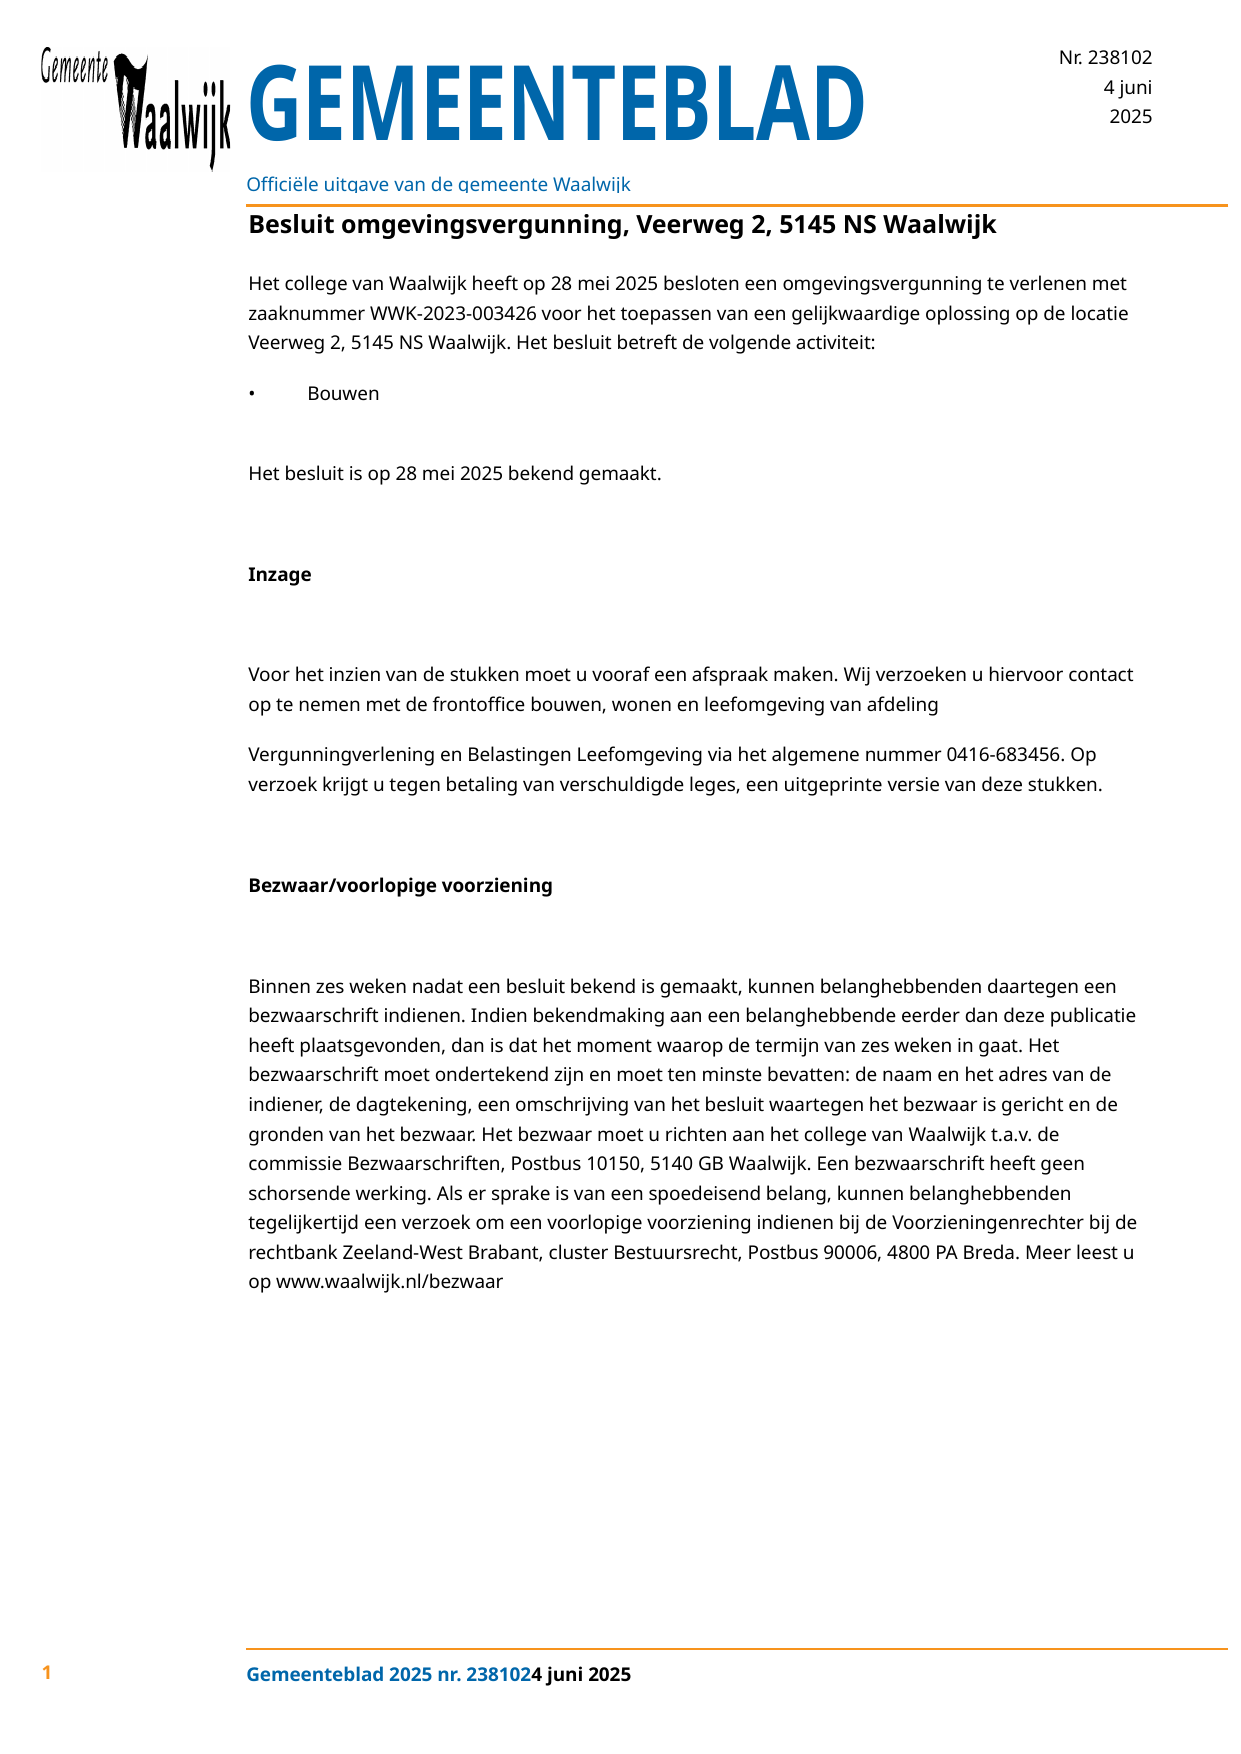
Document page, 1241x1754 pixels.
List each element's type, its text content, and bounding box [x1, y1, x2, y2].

text Besluit omgevingsvergunning, Veerweg 2, 5145 NS Waalwijk [248, 207, 1152, 241]
picture [41, 47, 231, 172]
text Het college van Waalwijk heeft op 28 mei 2025 besloten een omgevingsvergunning te verlenen met zaaknummer WWK-2023-003426 voor het toepassen van een gelijkwaardige oplossing op de locatie Veerweg 2, 5145 NS Waalwijk. Het besluit betreft de volgende activiteit: [248, 270, 1152, 355]
text Inzage [248, 561, 1152, 586]
text Vergunningverlening en Belastingen Leefomgeving via het algemene nummer 0416-683456. Op verzoek krijgt u tegen betaling van verschuldigde leges, een uitgeprinte versie van deze stukken. [248, 742, 1152, 797]
text Bezwaar/voorlopige voorziening [248, 872, 1152, 898]
text Binnen zes weken nadat een besluit bekend is gemaakt, kunnen belanghebbenden daartegen een bezwaarschrift indienen. Indien bekendmaking aan een belanghebbende eerder dan deze publicatie heeft plaatsgevonden, dan is dat het moment waarop de termijn van zes weken in gaat. Het bezwaarschrift moet ondertekend zijn en moet ten minste bevatten: de naam en het adres van de indiener, de dagtekening, een omschrijving van het besluit waartegen het bezwaar is gericht en de gronden van het bezwaar. Het bezwaar moet u richten aan het college van Waalwijk t.a.v. de commissie Bezwaarschriften, Postbus 10150, 5140 GB Waalwijk. Een bezwaarschrift heeft geen schorsende werking. Als er sprake is van een spoedeisend belang, kunnen belanghebbenden tegelijkertijd een verzoek om een voorlopige voorziening indienen bij de Voorzieningenrechter bij de rechtbank Zeeland-West Brabant, cluster Bestuursrecht, Postbus 90006, 4800 PA Breda. Meer leest u op www.waalwijk.nl/bezwaar [248, 973, 1152, 1294]
list Bouwen [248, 380, 1152, 406]
text Het besluit is op 28 mei 2025 bekend gemaakt. [248, 460, 1152, 486]
text Voor het inzien van de stukken moet u vooraf een afspraak maken. Wij verzoeken u hiervoor contact op te nemen met de frontoffice bouwen, wonen en leefomgeving van afdeling [248, 662, 1152, 717]
